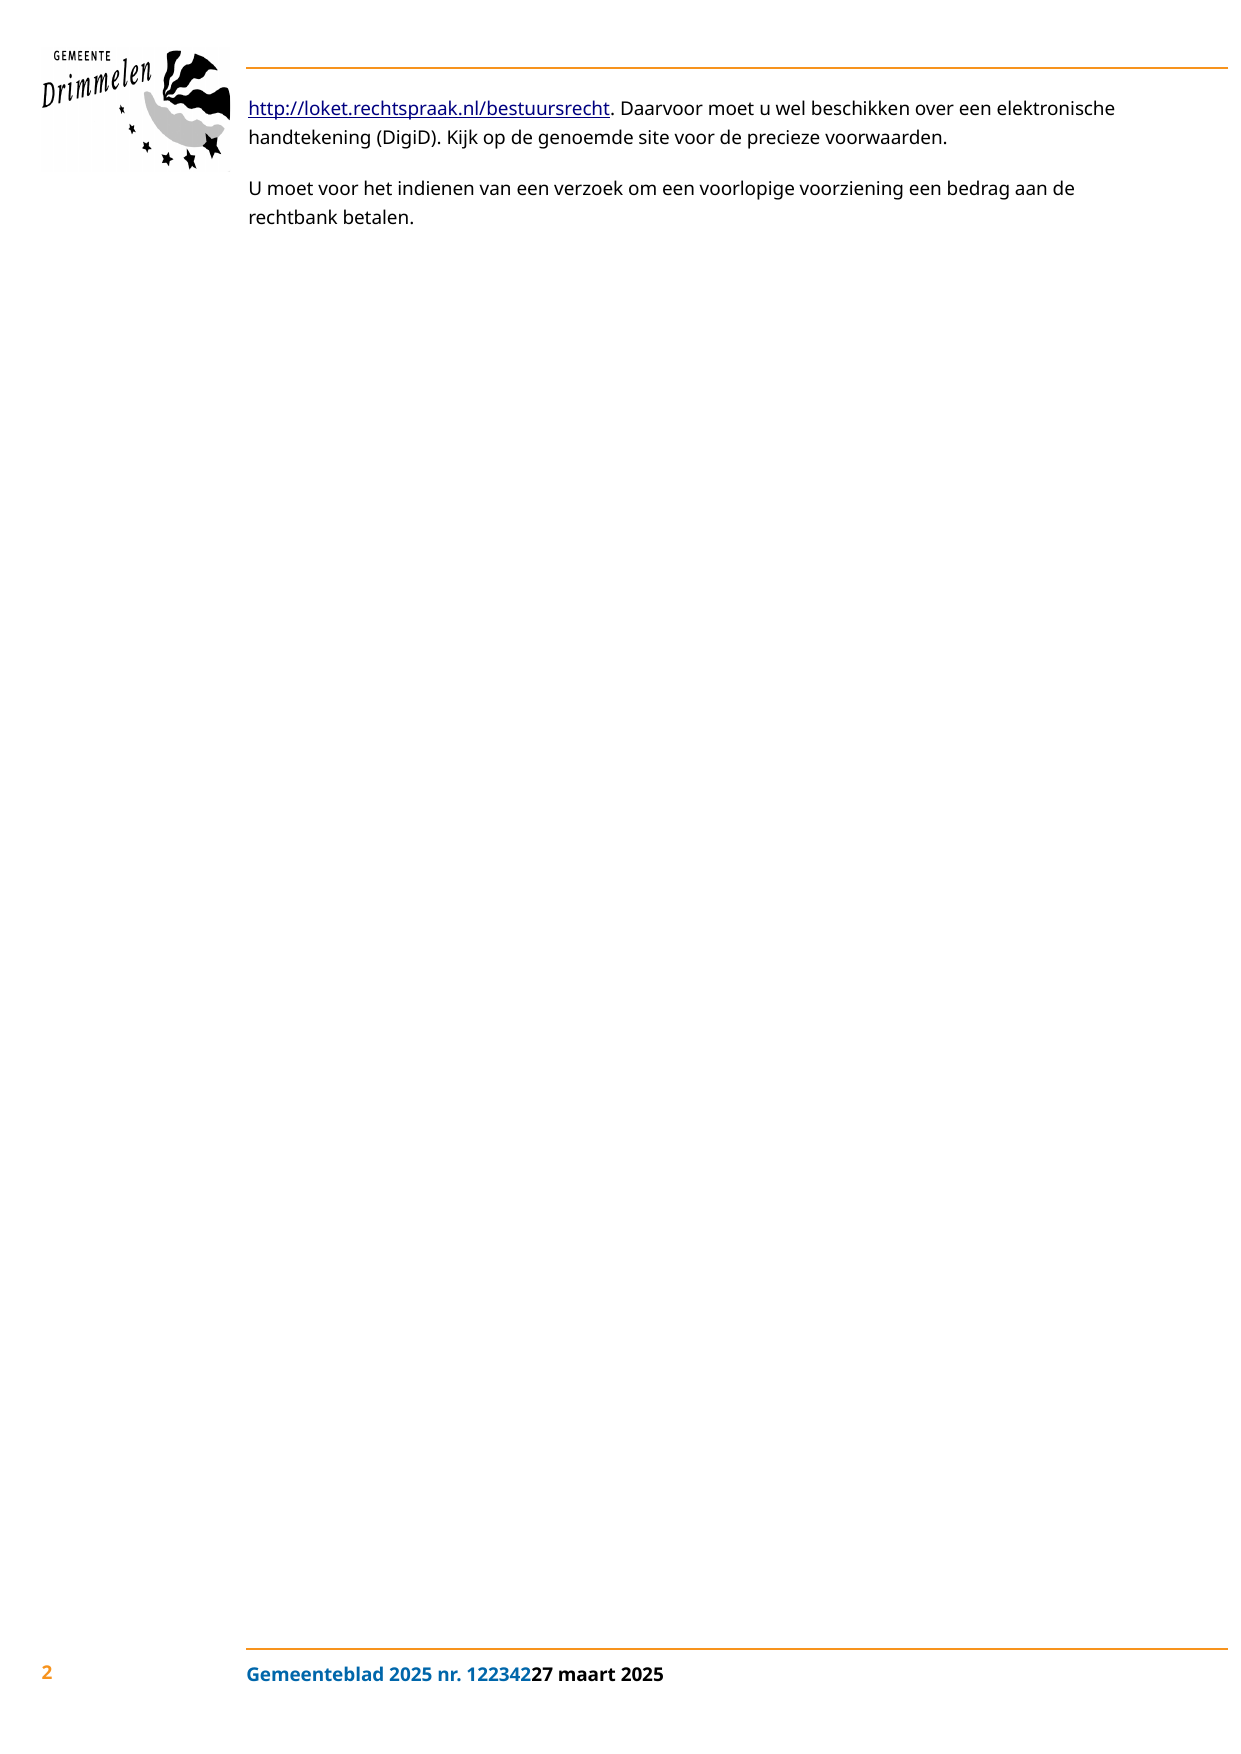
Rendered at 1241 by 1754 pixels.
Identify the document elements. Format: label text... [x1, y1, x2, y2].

picture [41, 47, 231, 172]
text http://loket.rechtspraak.nl/bestuursrecht. Daarvoor moet u wel beschikken over een elektronische handtekening (DigiD). Kijk op de genoemde site voor de precieze voorwaarden. [248, 95, 1152, 150]
text U moet voor het indienen van een verzoek om een voorlopige voorziening een bedrag aan de rechtbank betalen. [248, 175, 1152, 230]
